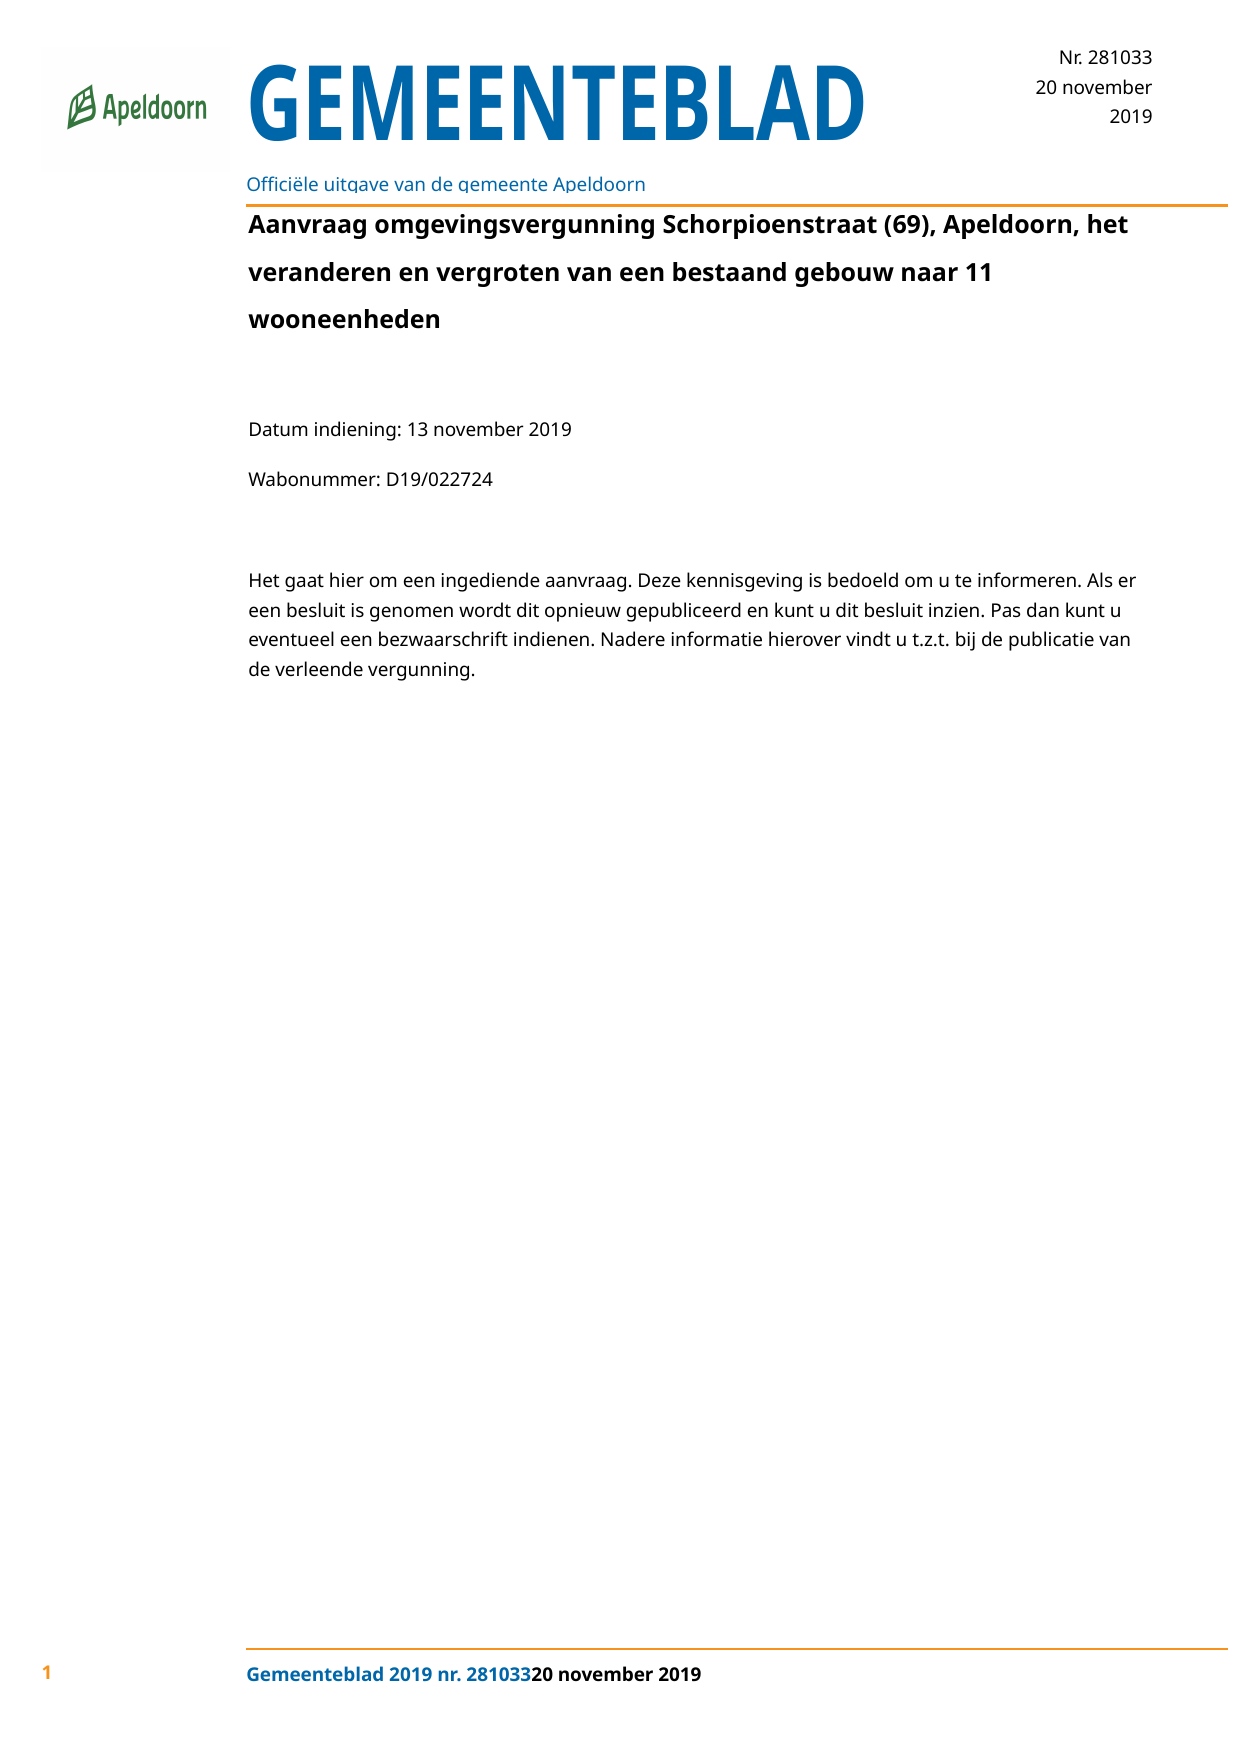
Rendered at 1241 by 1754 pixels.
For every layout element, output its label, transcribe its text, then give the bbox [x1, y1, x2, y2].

text Datum indiening: 13 november 2019 [248, 416, 1152, 442]
text Wabonummer: D19/022724 [248, 466, 1152, 492]
text Het gaat hier om een ingediende aanvraag. Deze kennisgeving is bedoeld om u te informeren. Als er een besluit is genomen wordt dit opnieuw gepubliceerd en kunt u dit besluit inzien. Pas dan kunt u eventueel een bezwaarschrift indienen. Nadere informatie hierover vindt u t.z.t. bij de publicatie van de verleende vergunning. [248, 567, 1152, 682]
picture [41, 47, 231, 172]
text Aanvraag omgevingsvergunning Schorpioenstraat (69), Apeldoorn, het veranderen en vergroten van een bestaand gebouw naar 11 wooneenheden [248, 207, 1152, 336]
